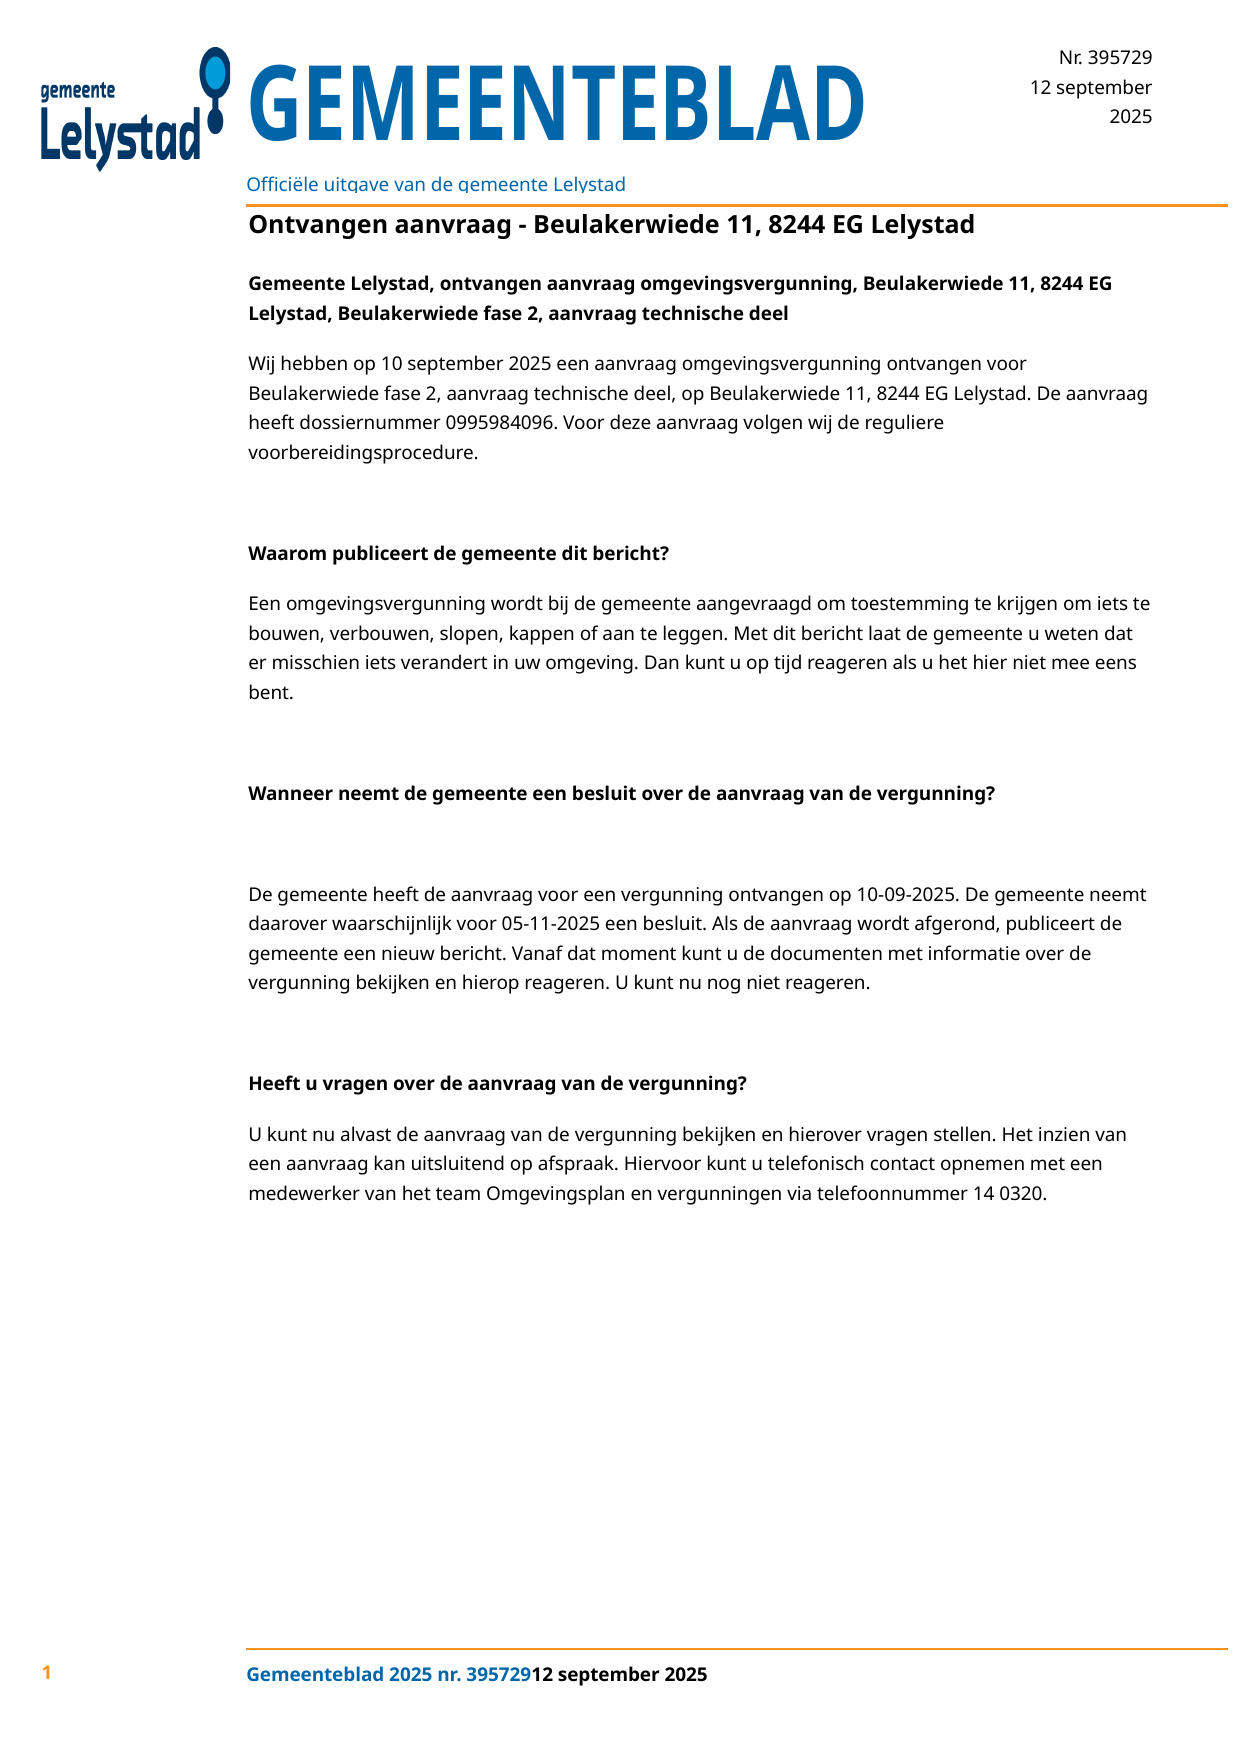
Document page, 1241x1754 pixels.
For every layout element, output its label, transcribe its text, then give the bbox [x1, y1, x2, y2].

text De gemeente heeft de aanvraag voor een vergunning ontvangen op 10-09-2025. De gemeente neemt daarover waarschijnlijk voor 05-11-2025 een besluit. Als de aanvraag wordt afgerond, publiceert de gemeente een nieuw bericht. Vanaf dat moment kunt u de documenten met informatie over de vergunning bekijken en hierop reageren. U kunt nu nog niet reageren. [248, 881, 1152, 995]
picture [41, 47, 231, 172]
text Wij hebben op 10 september 2025 een aanvraag omgevingsvergunning ontvangen voor Beulakerwiede fase 2, aanvraag technische deel, op Beulakerwiede 11, 8244 EG Lelystad. De aanvraag heeft dossiernummer 0995984096. Voor deze aanvraag volgen wij de reguliere voorbereidingsprocedure. [248, 350, 1152, 465]
text Een omgevingsvergunning wordt bij de gemeente aangevraagd om toestemming te krijgen om iets te bouwen, verbouwen, slopen, kappen of aan te leggen. Met dit bericht laat de gemeente u weten dat er misschien iets verandert in uw omgeving. Dan kunt u op tijd reageren als u het hier niet mee eens bent. [248, 590, 1152, 705]
text Ontvangen aanvraag - Beulakerwiede 11, 8244 EG Lelystad [248, 207, 1152, 241]
text U kunt nu alvast de aanvraag van de vergunning bekijken en hierover vragen stellen. Het inzien van een aanvraag kan uitsluitend op afspraak. Hiervoor kunt u telefonisch contact opnemen met een medewerker van het team Omgevingsplan en vergunningen via telefoonnummer 14 0320. [248, 1121, 1152, 1206]
text Gemeente Lelystad, ontvangen aanvraag omgevingsvergunning, Beulakerwiede 11, 8244 EG Lelystad, Beulakerwiede fase 2, aanvraag technische deel [248, 270, 1152, 326]
text Heeft u vragen over de aanvraag van de vergunning? [248, 1070, 1152, 1096]
text Waarom publiceert de gemeente dit bericht? [248, 540, 1152, 566]
text Wanneer neemt de gemeente een besluit over de aanvraag van de vergunning? [248, 780, 1152, 806]
